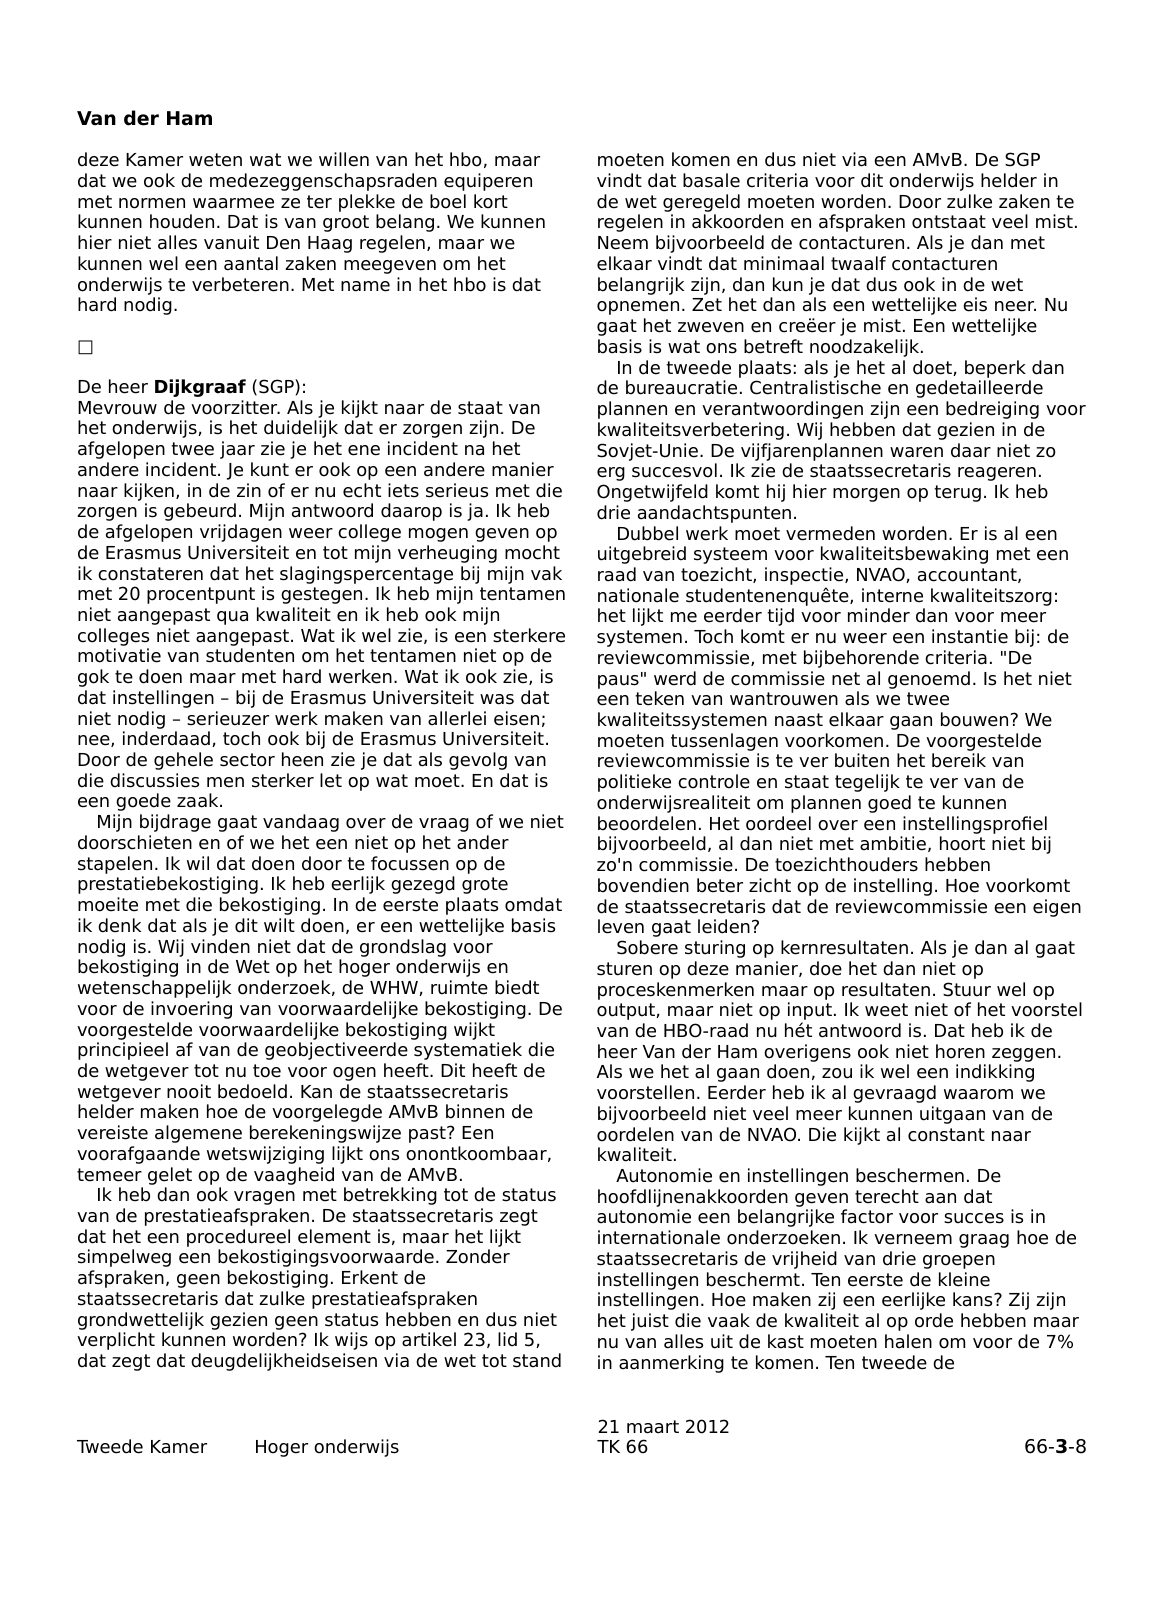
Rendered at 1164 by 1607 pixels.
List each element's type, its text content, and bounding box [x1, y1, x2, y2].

text deze Kamer weten wat we willen van het hbo, maar dat we ook de medezeggenschapsraden equiperen met normen waarmee ze ter plekke de boel kort kunnen houden. Dat is van groot belang. We kunnen hier niet alles vanuit Den Haag regelen, maar we kunnen wel een aantal zaken meegeven om het onderwijs te verbeteren. Met name in het hbo is dat hard nodig. [77, 150, 567, 316]
text In de tweede plaats: als je het al doet, beperk dan de bureaucratie. Centralistische en gedetailleerde plannen en verantwoordingen zijn een bedreiging voor kwaliteitsverbetering. Wij hebben dat gezien in de Sovjet-Unie. De vijfjarenplannen waren daar niet zo erg succesvol. Ik zie de staatssecretaris reageren. Ongetwijfeld komt hij hier morgen op terug. Ik heb drie aandachtspunten. [596, 357, 1087, 523]
text Mevrouw de voorzitter. Als je kijkt naar de staat van het onderwijs, is het duidelijk dat er zorgen zijn. De afgelopen twee jaar zie je het ene incident na het andere incident. Je kunt er ook op een andere manier naar kijken, in de zin of er nu echt iets serieus met die zorgen is gebeurd. Mijn antwoord daarop is ja. Ik heb de afgelopen vrijdagen weer college mogen geven op de Erasmus Universiteit en tot mijn verheuging mocht ik constateren dat het slagingspercentage bij mijn vak met 20 procentpunt is gestegen. Ik heb mijn tentamen niet aangepast qua kwaliteit en ik heb ook mijn colleges niet aangepast. Wat ik wel zie, is een sterkere motivatie van studenten om het tentamen niet op de gok te doen maar met hard werken. Wat ik ook zie, is dat instellingen – bij de Erasmus Universiteit was dat niet nodig – serieuzer werk maken van allerlei eisen; nee, inderdaad, toch ook bij de Erasmus Universiteit. Door de gehele sector heen zie je dat als gevolg van die discussies men sterker let op wat moet. En dat is een goede zaak. [77, 397, 567, 812]
text Ik heb dan ook vragen met betrekking tot de status van de prestatieafspraken. De staatssecretaris zegt dat het een procedureel element is, maar het lijkt simpelweg een bekostigingsvoorwaarde. Zonder afspraken, geen bekostiging. Erkent de staatssecretaris dat zulke prestatieafspraken grondwettelijk gezien geen status hebben en dus niet verplicht kunnen worden? Ik wijs op artikel 23, lid 5, dat zegt dat deugdelijkheidseisen via de wet tot stand [77, 1185, 567, 1372]
text moeten komen en dus niet via een AMvB. De SGP vindt dat basale criteria voor dit onderwijs helder in de wet geregeld moeten worden. Door zulke zaken te regelen in akkoorden en afspraken ontstaat veel mist. Neem bijvoorbeeld de contacturen. Als je dan met elkaar vindt dat minimaal twaalf contacturen belangrijk zijn, dan kun je dat dus ook in de wet opnemen. Zet het dan als een wettelijke eis neer. Nu gaat het zweven en creëer je mist. Een wettelijke basis is wat ons betreft noodzakelijk. [596, 150, 1087, 357]
text Mijn bijdrage gaat vandaag over de vraag of we niet doorschieten en of we het een niet op het ander stapelen. Ik wil dat doen door te focussen op de prestatiebekostiging. Ik heb eerlijk gezegd grote moeite met die bekostiging. In de eerste plaats omdat ik denk dat als je dit wilt doen, er een wettelijke basis nodig is. Wij vinden niet dat de grondslag voor bekostiging in de Wet op het hoger onderwijs en wetenschappelijk onderzoek, de WHW, ruimte biedt voor de invoering van voorwaardelijke bekostiging. De voorgestelde voorwaardelijke bekostiging wijkt principieel af van de geobjectiveerde systematiek die de wetgever tot nu toe voor ogen heeft. Dit heeft de wetgever nooit bedoeld. Kan de staatssecretaris helder maken hoe de voorgelegde AMvB binnen de vereiste algemene berekeningswijze past? Een voorafgaande wetswijziging lijkt ons onontkoombaar, temeer gelet op de vaagheid van de AMvB. [77, 812, 567, 1185]
text □ [77, 336, 567, 357]
text De heer Dijkgraaf (SGP): [77, 377, 567, 397]
text Dubbel werk moet vermeden worden. Er is al een uitgebreid systeem voor kwaliteitsbewaking met een raad van toezicht, inspectie, NVAO, accountant, nationale studentenenquête, interne kwaliteitszorg: het lijkt me eerder tijd voor minder dan voor meer systemen. Toch komt er nu weer een instantie bij: de reviewcommissie, met bijbehorende criteria. "De paus" werd de commissie net al genoemd. Is het niet een teken van wantrouwen als we twee kwaliteitssystemen naast elkaar gaan bouwen? We moeten tussenlagen voorkomen. De voorgestelde reviewcommissie is te ver buiten het bereik van politieke controle en staat tegelijk te ver van de onderwijsrealiteit om plannen goed te kunnen beoordelen. Het oordeel over een instellingsprofiel bijvoorbeeld, al dan niet met ambitie, hoort niet bij zo'n commissie. De toezichthouders hebben bovendien beter zicht op de instelling. Hoe voorkomt de staatssecretaris dat de reviewcommissie een eigen leven gaat leiden? [596, 523, 1087, 938]
text Autonomie en instellingen beschermen. De hoofdlijnenakkoorden geven terecht aan dat autonomie een belangrijke factor voor succes is in internationale onderzoeken. Ik verneem graag hoe de staatssecretaris de vrijheid van drie groepen instellingen beschermt. Ten eerste de kleine instellingen. Hoe maken zij een eerlijke kans? Zij zijn het juist die vaak de kwaliteit al op orde hebben maar nu van alles uit de kast moeten halen om voor de 7% in aanmerking te komen. Ten tweede de [596, 1166, 1087, 1373]
text Sobere sturing op kernresultaten. Als je dan al gaat sturen op deze manier, doe het dan niet op proceskenmerken maar op resultaten. Stuur wel op output, maar niet op input. Ik weet niet of het voorstel van de HBO-raad nu hét antwoord is. Dat heb ik de heer Van der Ham overigens ook niet horen zeggen. Als we het al gaan doen, zou ik wel een indikking voorstellen. Eerder heb ik al gevraagd waarom we bijvoorbeeld niet veel meer kunnen uitgaan van de oordelen van de NVAO. Die kijkt al constant naar kwaliteit. [596, 938, 1087, 1166]
